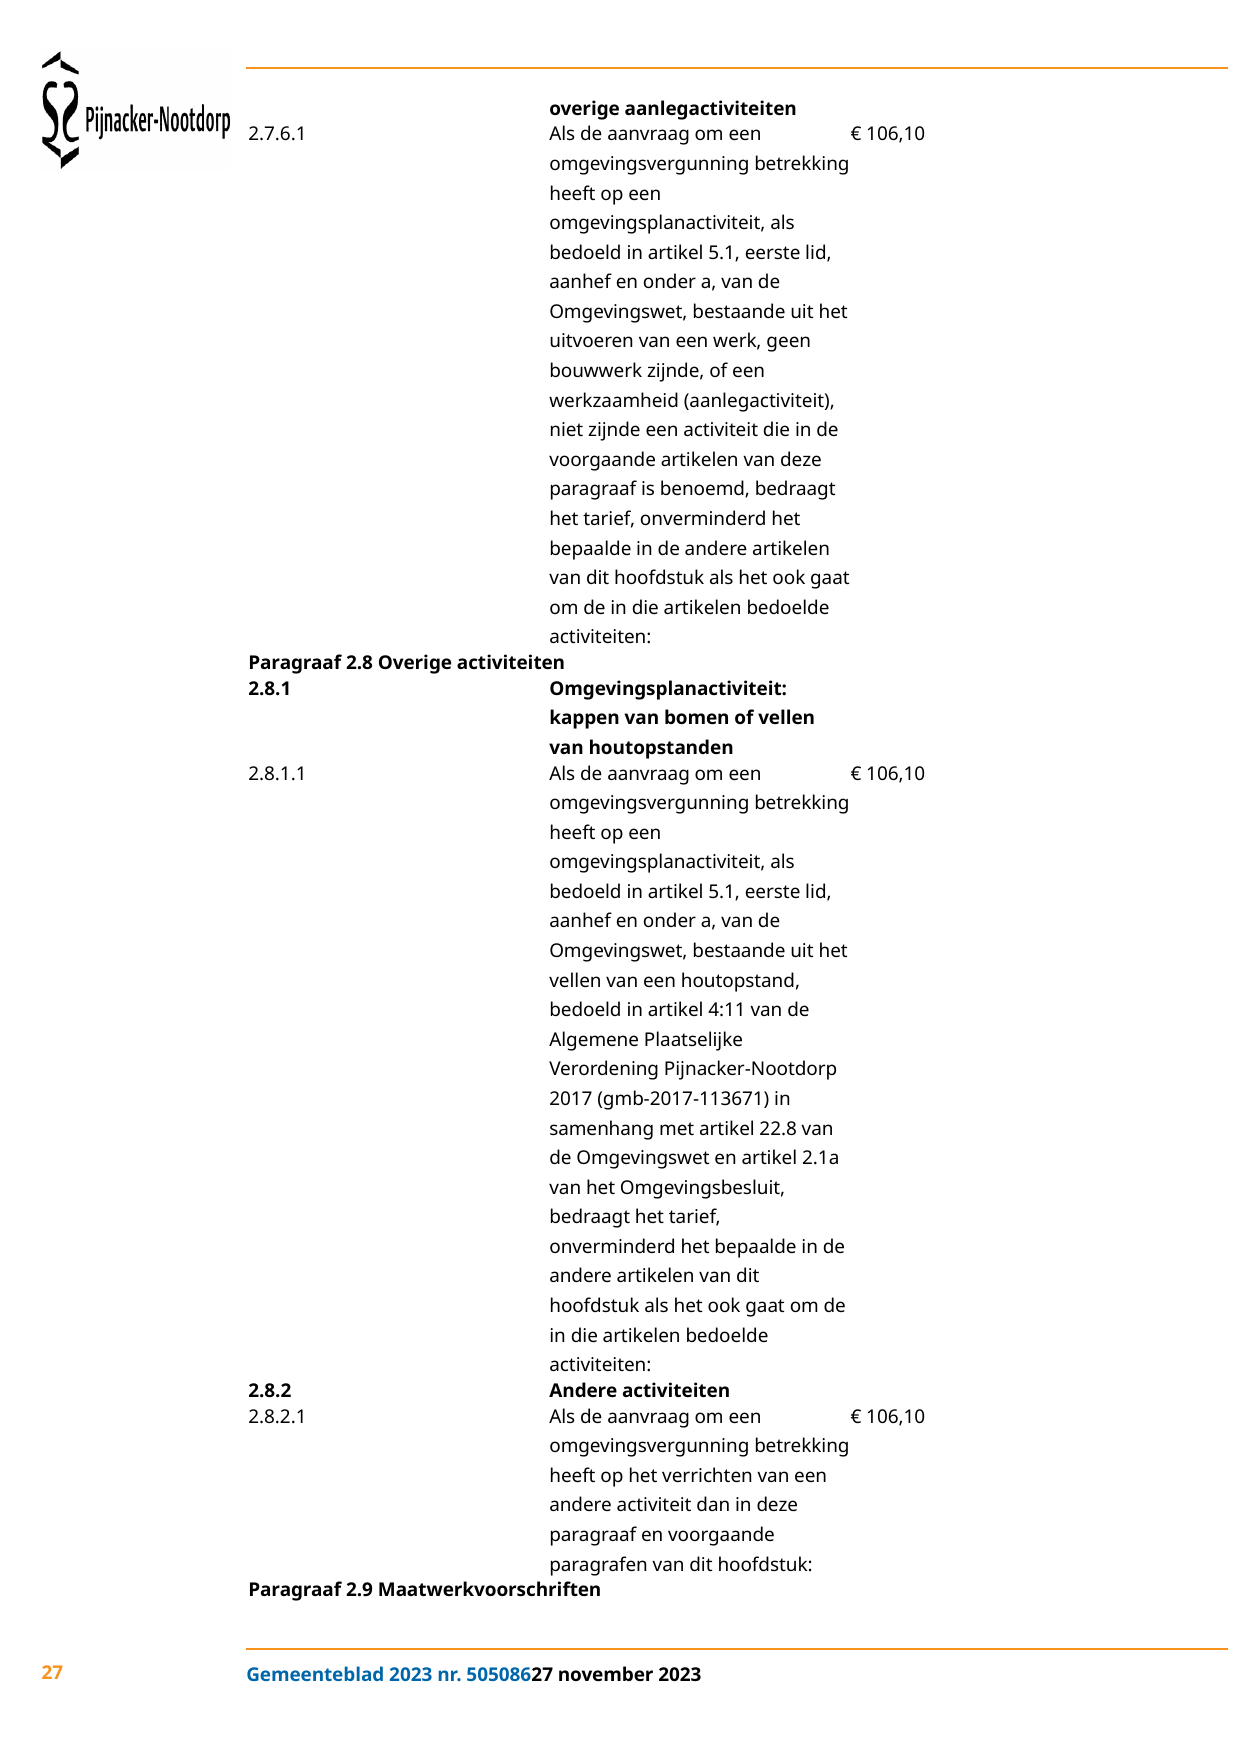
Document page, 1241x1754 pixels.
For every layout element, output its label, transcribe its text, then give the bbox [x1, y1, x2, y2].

table_cell Paragraaf 2.8 Overige activiteiten [248, 649, 1152, 675]
table_cell [850, 95, 1152, 121]
table_cell 2.8.1 [248, 675, 549, 760]
table_cell € 106,10 [850, 1403, 1152, 1577]
table_cell 2.8.2 [248, 1377, 549, 1403]
table_cell 2.8.2.1 [248, 1403, 549, 1577]
table_cell Omgevingsplanactiviteit: kappen van bomen of vellen van houtopstanden [549, 675, 850, 760]
table_cell Paragraaf 2.9 Maatwerkvoorschriften [248, 1577, 1152, 1602]
table_cell Als de aanvraag om een omgevingsvergunning betrekking heeft op een omgevingsplanactiviteit, als bedoeld in artikel 5.1, eerste lid, aanhef en onder a, van de Omgevingswet, bestaande uit het vellen van een houtopstand, bedoeld in artikel 4:11 van de Algemene Plaatselijke Verordening Pijnacker-Nootdorp 2017 (gmb-2017-113671) in samenhang met artikel 22.8 van de Omgevingswet en artikel 2.1a van het Omgevingsbesluit, bedraagt het tarief, onverminderd het bepaalde in de andere artikelen van dit hoofdstuk als het ook gaat om de in die artikelen bedoelde activiteiten: [549, 760, 850, 1377]
table_cell 2.7.6.1 [248, 121, 549, 649]
table_cell Als de aanvraag om een omgevingsvergunning betrekking heeft op het verrichten van een andere activiteit dan in deze paragraaf en voorgaande paragrafen van dit hoofdstuk: [549, 1403, 850, 1577]
table_cell Als de aanvraag om een omgevingsvergunning betrekking heeft op een omgevingsplanactiviteit, als bedoeld in artikel 5.1, eerste lid, aanhef en onder a, van de Omgevingswet, bestaande uit het uitvoeren van een werk, geen bouwwerk zijnde, of een werkzaamheid (aanlegactiviteit), niet zijnde een activiteit die in de voorgaande artikelen van deze paragraaf is benoemd, bedraagt het tarief, onverminderd het bepaalde in de andere artikelen van dit hoofdstuk als het ook gaat om de in die artikelen bedoelde activiteiten: [549, 121, 850, 649]
table_cell [850, 675, 1152, 760]
table_cell 2.8.1.1 [248, 760, 549, 1377]
table_cell Andere activiteiten [549, 1377, 850, 1403]
table_cell overige aanlegactiviteiten [549, 95, 850, 121]
table_cell € 106,10 [850, 121, 1152, 649]
table_cell [850, 1377, 1152, 1403]
table_cell [248, 95, 549, 121]
picture [41, 47, 231, 172]
table_cell € 106,10 [850, 760, 1152, 1377]
